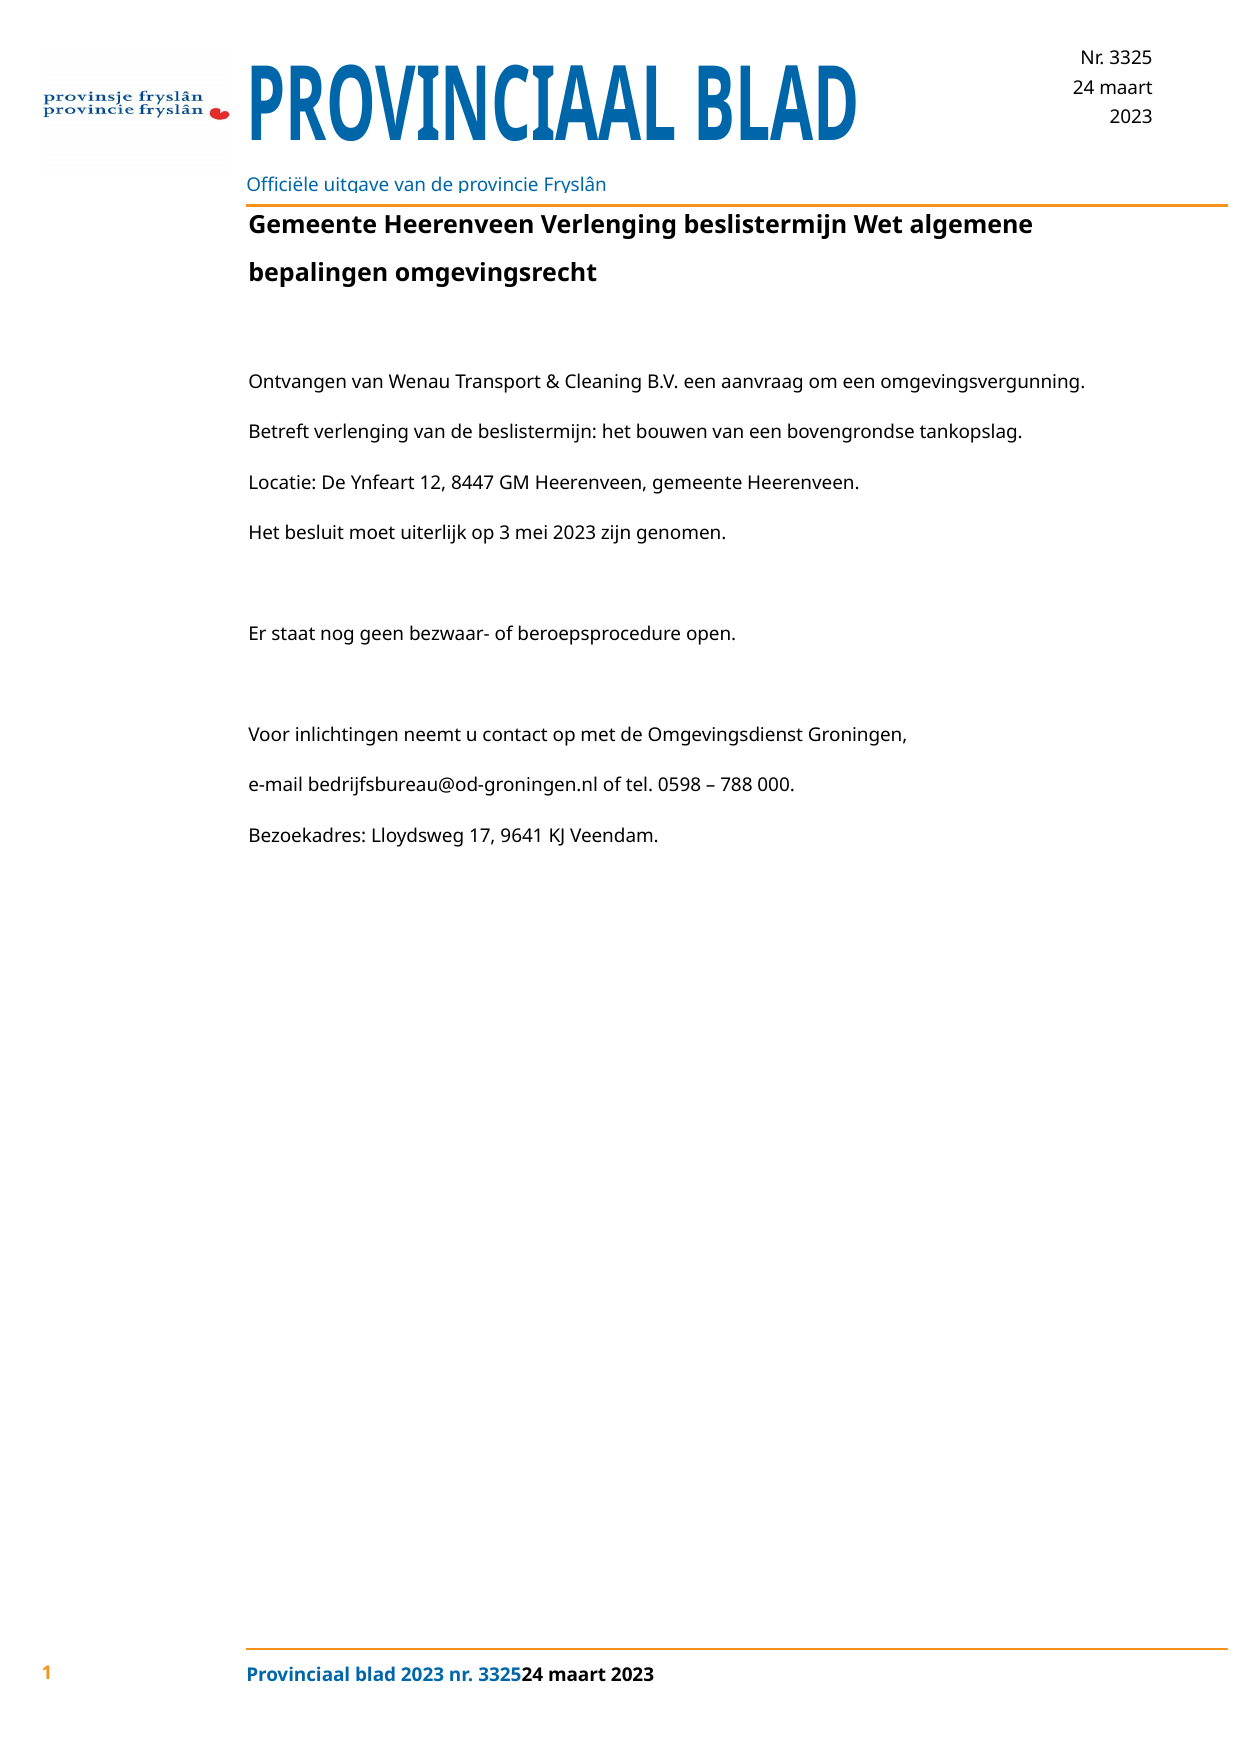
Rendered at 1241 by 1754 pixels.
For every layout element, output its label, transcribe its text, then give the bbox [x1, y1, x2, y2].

picture [41, 47, 231, 172]
text Locatie: De Ynfeart 12, 8447 GM Heerenveen, gemeente Heerenveen. [248, 469, 1152, 495]
text Het besluit moet uiterlijk op 3 mei 2023 zijn genomen. [248, 519, 1152, 545]
text Ontvangen van Wenau Transport & Cleaning B.V. een aanvraag om een omgevingsvergunning. [248, 368, 1152, 394]
text Betreft verlenging van de beslistermijn: het bouwen van een bovengrondse tankopslag. [248, 419, 1152, 444]
text Gemeente Heerenveen Verlenging beslistermijn Wet algemene bepalingen omgevingsrecht [248, 207, 1152, 288]
text e-mail bedrijfsbureau@od-groningen.nl of tel. 0598 – 788 000. [248, 772, 1152, 797]
text Voor inlichtingen neemt u contact op met de Omgevingsdienst Groningen, [248, 721, 1152, 747]
text Bezoekadres: Lloydsweg 17, 9641 KJ Veendam. [248, 822, 1152, 848]
text Er staat nog geen bezwaar- of beroepsprocedure open. [248, 620, 1152, 646]
